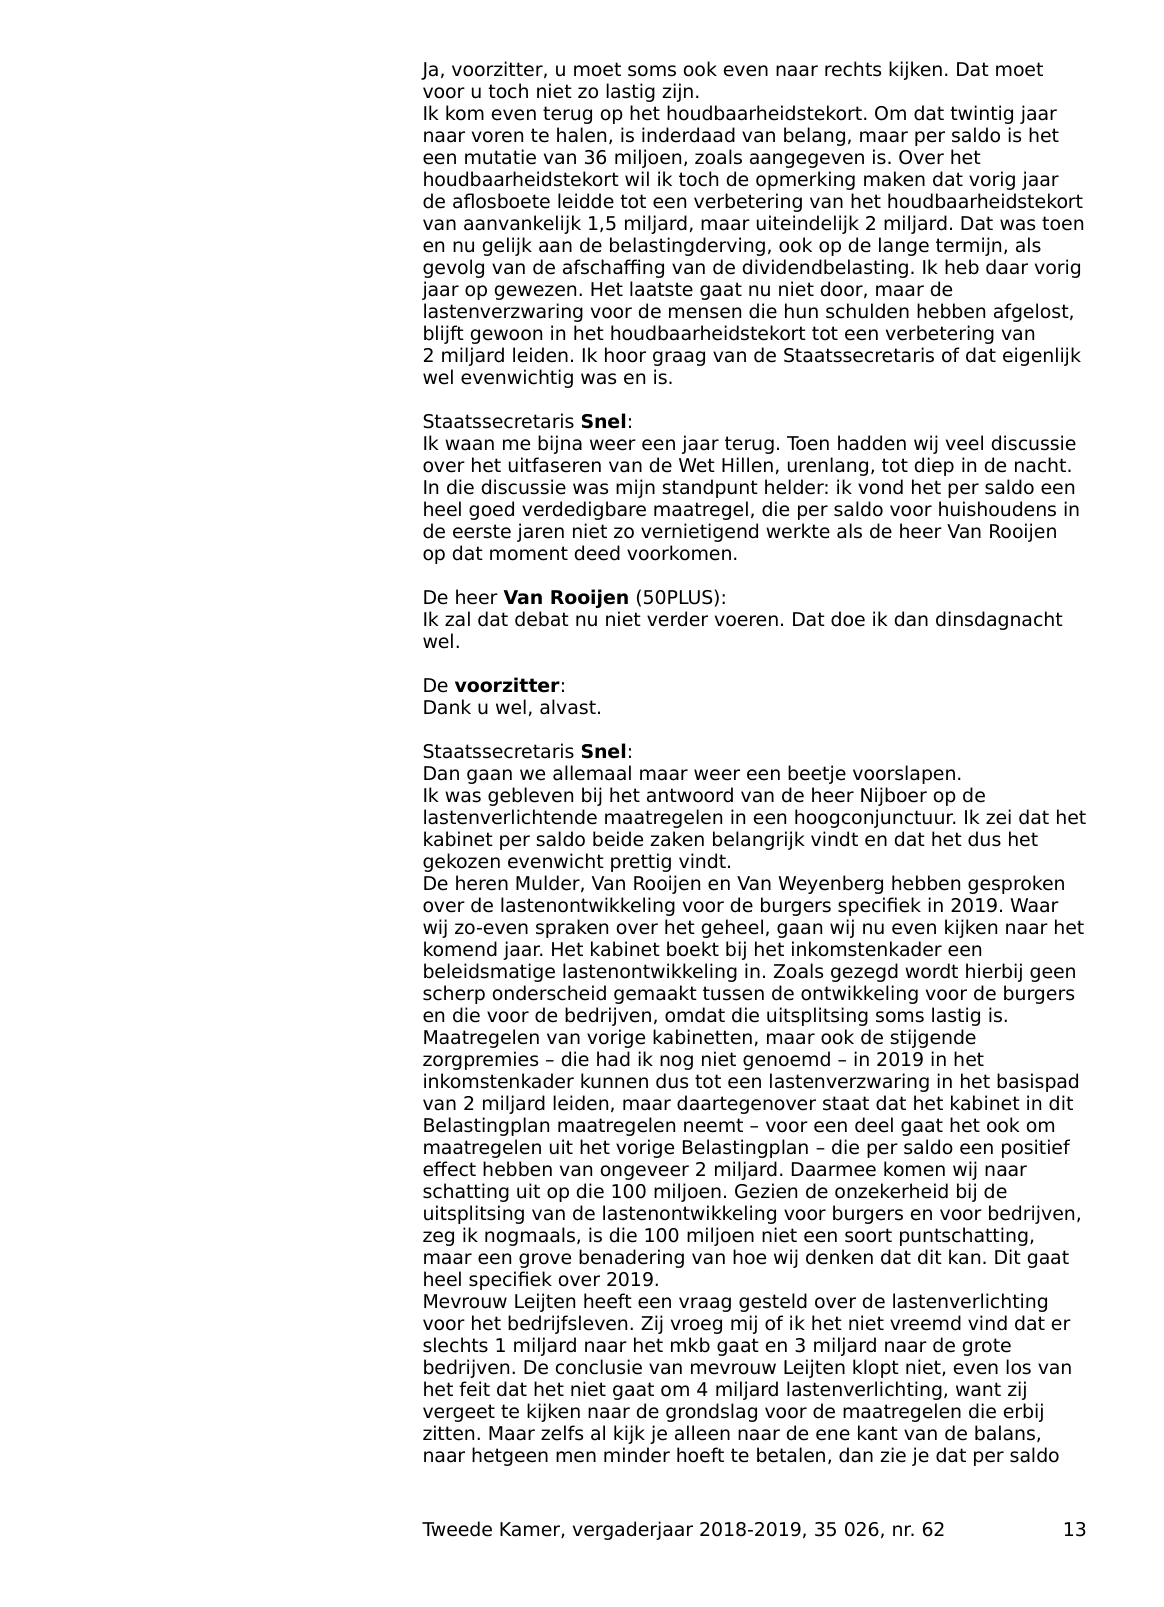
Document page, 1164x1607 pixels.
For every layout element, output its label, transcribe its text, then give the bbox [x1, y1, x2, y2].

text Dan gaan we allemaal maar weer een beetje voorslapen. [422, 763, 1087, 785]
text Dank u wel, alvast. [422, 697, 1087, 719]
text De heren Mulder, Van Rooijen en Van Weyenberg hebben gesproken over de lastenontwikkeling voor de burgers specifiek in 2019. Waar wij zo-even spraken over het geheel, gaan wij nu even kijken naar het komend jaar. Het kabinet boekt bij het inkomstenkader een beleidsmatige lastenontwikkeling in. Zoals gezegd wordt hierbij geen scherp onderscheid gemaakt tussen de ontwikkeling voor de burgers en die voor de bedrijven, omdat die uitsplitsing soms lastig is. Maatregelen van vorige kabinetten, maar ook de stijgende zorgpremies – die had ik nog niet genoemd – in 2019 in het inkomstenkader kunnen dus tot een lastenverzwaring in het basispad van 2 miljard leiden, maar daartegenover staat dat het kabinet in dit Belastingplan maatregelen neemt – voor een deel gaat het ook om maatregelen uit het vorige Belastingplan – die per saldo een positief effect hebben van ongeveer 2 miljard. Daarmee komen wij naar schatting uit op die 100 miljoen. Gezien de onzekerheid bij de uitsplitsing van de lastenontwikkeling voor burgers en voor bedrijven, zeg ik nogmaals, is die 100 miljoen niet een soort puntschatting, maar een grove benadering van hoe wij denken dat dit kan. Dit gaat heel specifiek over 2019. [422, 873, 1087, 1291]
text Ik waan me bijna weer een jaar terug. Toen hadden wij veel discussie over het uitfaseren van de Wet Hillen, urenlang, tot diep in de nacht. In die discussie was mijn standpunt helder: ik vond het per saldo een heel goed verdedigbare maatregel, die per saldo voor huishoudens in de eerste jaren niet zo vernietigend werkte als de heer Van Rooijen op dat moment deed voorkomen. [422, 433, 1087, 565]
text Staatssecretaris Snel: [422, 411, 1087, 433]
text De heer Van Rooijen (50PLUS): [422, 587, 1087, 609]
text Ik was gebleven bij het antwoord van de heer Nijboer op de lastenverlichtende maatregelen in een hoogconjunctuur. Ik zei dat het kabinet per saldo beide zaken belangrijk vindt en dat het dus het gekozen evenwicht prettig vindt. [422, 785, 1087, 873]
text Ja, voorzitter, u moet soms ook even naar rechts kijken. Dat moet voor u toch niet zo lastig zijn. [422, 59, 1087, 103]
text Mevrouw Leijten heeft een vraag gesteld over de lastenverlichting voor het bedrijfsleven. Zij vroeg mij of ik het niet vreemd vind dat er slechts 1 miljard naar het mkb gaat en 3 miljard naar de grote bedrijven. De conclusie van mevrouw Leijten klopt niet, even los van het feit dat het niet gaat om 4 miljard lastenverlichting, want zij vergeet te kijken naar de grondslag voor de maatregelen die erbij zitten. Maar zelfs al kijk je alleen naar de ene kant van de balans, naar hetgeen men minder hoeft te betalen, dan zie je dat per saldo [422, 1291, 1087, 1467]
text Ik zal dat debat nu niet verder voeren. Dat doe ik dan dinsdagnacht wel. [422, 609, 1087, 653]
text Ik kom even terug op het houdbaarheidstekort. Om dat twintig jaar naar voren te halen, is inderdaad van belang, maar per saldo is het een mutatie van 36 miljoen, zoals aangegeven is. Over het houdbaarheidstekort wil ik toch de opmerking maken dat vorig jaar de aflosboete leidde tot een verbetering van het houdbaarheidstekort van aanvankelijk 1,5 miljard, maar uiteindelijk 2 miljard. Dat was toen en nu gelijk aan de belastingderving, ook op de lange termijn, als gevolg van de afschaffing van de dividendbelasting. Ik heb daar vorig jaar op gewezen. Het laatste gaat nu niet door, maar de lastenverzwaring voor de mensen die hun schulden hebben afgelost, blijft gewoon in het houdbaarheidstekort tot een verbetering van 2 miljard leiden. Ik hoor graag van de Staatssecretaris of dat eigenlijk wel evenwichtig was en is. [422, 103, 1087, 389]
text De voorzitter: [422, 675, 1087, 697]
text Staatssecretaris Snel: [422, 741, 1087, 763]
